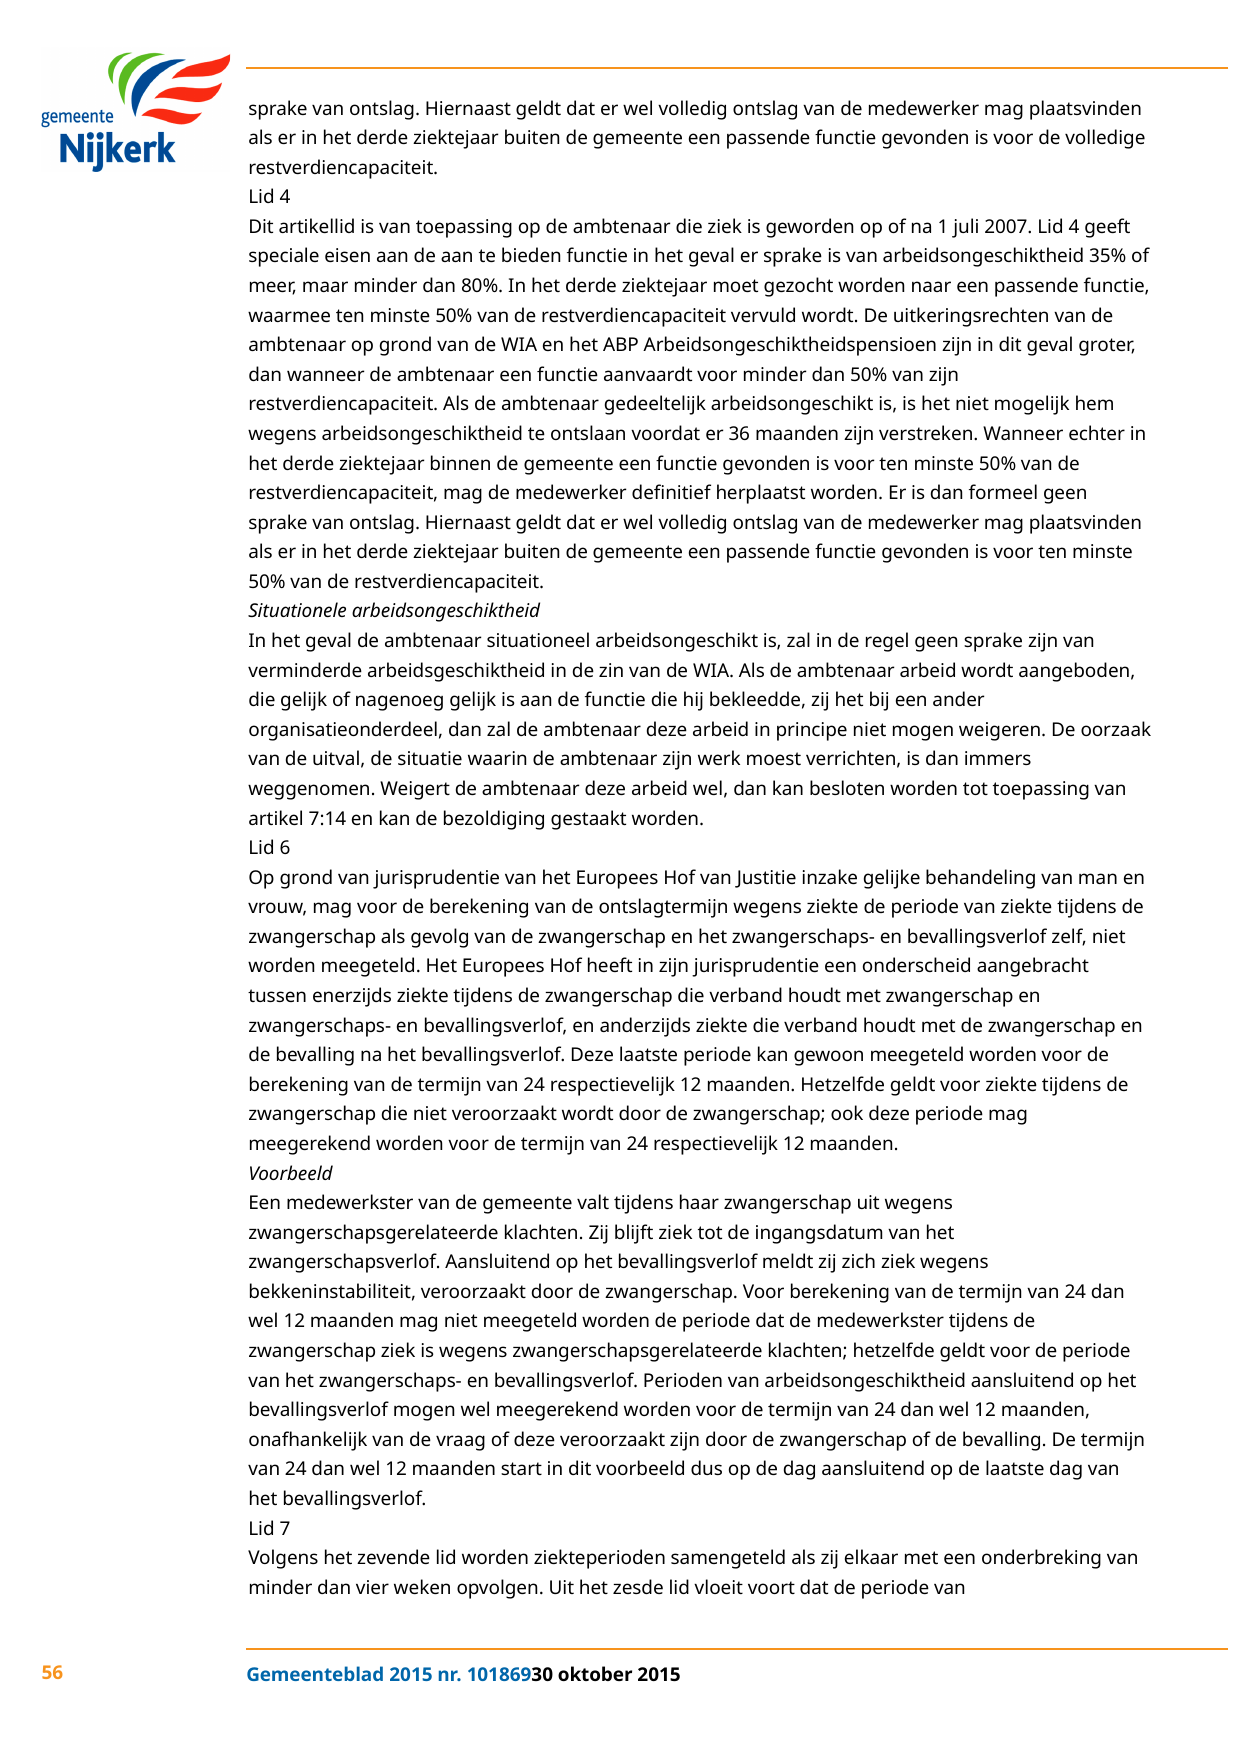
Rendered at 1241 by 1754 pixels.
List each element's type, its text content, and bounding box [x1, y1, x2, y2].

text Volgens het zevende lid worden ziekteperioden samengeteld als zij elkaar met een onderbreking van minder dan vier weken opvolgen. Uit het zesde lid vloeit voort dat de periode van [248, 1544, 1152, 1600]
text In het geval de ambtenaar situationeel arbeidsongeschikt is, zal in de regel geen sprake zijn van verminderde arbeidsgeschiktheid in de zin van de WIA. Als de ambtenaar arbeid wordt aangeboden, die gelijk of nagenoeg gelijk is aan de functie die hij bekleedde, zij het bij een ander organisatieonderdeel, dan zal de ambtenaar deze arbeid in principe niet mogen weigeren. De oorzaak van de uitval, de situatie waarin de ambtenaar zijn werk moest verrichten, is dan immers weggenomen. Weigert de ambtenaar deze arbeid wel, dan kan besloten worden tot toepassing van artikel 7:14 en kan de bezoldiging gestaakt worden. [248, 627, 1152, 831]
text Lid 4 [248, 183, 1152, 209]
text Een medewerkster van de gemeente valt tijdens haar zwangerschap uit wegens zwangerschapsgerelateerde klachten. Zij blijft ziek tot de ingangsdatum van het zwangerschapsverlof. Aansluitend op het bevallingsverlof meldt zij zich ziek wegens bekkeninstabiliteit, veroorzaakt door de zwangerschap. Voor berekening van de termijn van 24 dan wel 12 maanden mag niet meegeteld worden de periode dat de medewerkster tijdens de zwangerschap ziek is wegens zwangerschapsgerelateerde klachten; hetzelfde geldt voor de periode van het zwangerschaps- en bevallingsverlof. Perioden van arbeidsongeschiktheid aansluitend op het bevallingsverlof mogen wel meegerekend worden voor de termijn van 24 dan wel 12 maanden, onafhankelijk van de vraag of deze veroorzaakt zijn door de zwangerschap of de bevalling. De termijn van 24 dan wel 12 maanden start in dit voorbeeld dus op de dag aansluitend op de laatste dag van het bevallingsverlof. [248, 1189, 1152, 1511]
text Situationele arbeidsongeschiktheid [248, 598, 1152, 623]
picture [41, 47, 231, 172]
text Op grond van jurisprudentie van het Europees Hof van Justitie inzake gelijke behandeling van man en vrouw, mag voor de berekening van de ontslagtermijn wegens ziekte de periode van ziekte tijdens de zwangerschap als gevolg van de zwangerschap en het zwangerschaps- en bevallingsverlof zelf, niet worden meegeteld. Het Europees Hof heeft in zijn jurisprudentie een onderscheid aangebracht tussen enerzijds ziekte tijdens de zwangerschap die verband houdt met zwangerschap en zwangerschaps- en bevallingsverlof, en anderzijds ziekte die verband houdt met de zwangerschap en de bevalling na het bevallingsverlof. Deze laatste periode kan gewoon meegeteld worden voor de berekening van de termijn van 24 respectievelijk 12 maanden. Hetzelfde geldt voor ziekte tijdens de zwangerschap die niet veroorzaakt wordt door de zwangerschap; ook deze periode mag meegerekend worden voor de termijn van 24 respectievelijk 12 maanden. [248, 864, 1152, 1156]
text Voorbeeld [248, 1160, 1152, 1186]
text Lid 7 [248, 1515, 1152, 1541]
text Lid 6 [248, 834, 1152, 860]
text sprake van ontslag. Hiernaast geldt dat er wel volledig ontslag van de medewerker mag plaatsvinden als er in het derde ziektejaar buiten de gemeente een passende functie gevonden is voor de volledige restverdiencapaciteit. [248, 95, 1152, 180]
text Dit artikellid is van toepassing op de ambtenaar die ziek is geworden op of na 1 juli 2007. Lid 4 geeft speciale eisen aan de aan te bieden functie in het geval er sprake is van arbeidsongeschiktheid 35% of meer, maar minder dan 80%. In het derde ziektejaar moet gezocht worden naar een passende functie, waarmee ten minste 50% van de restverdiencapaciteit vervuld wordt. De uitkeringsrechten van de ambtenaar op grond van de WIA en het ABP Arbeidsongeschiktheidspensioen zijn in dit geval groter, dan wanneer de ambtenaar een functie aanvaardt voor minder dan 50% van zijn restverdiencapaciteit. Als de ambtenaar gedeeltelijk arbeidsongeschikt is, is het niet mogelijk hem wegens arbeidsongeschiktheid te ontslaan voordat er 36 maanden zijn verstreken. Wanneer echter in het derde ziektejaar binnen de gemeente een functie gevonden is voor ten minste 50% van de restverdiencapaciteit, mag de medewerker definitief herplaatst worden. Er is dan formeel geen sprake van ontslag. Hiernaast geldt dat er wel volledig ontslag van de medewerker mag plaatsvinden als er in het derde ziektejaar buiten de gemeente een passende functie gevonden is voor ten minste 50% van de restverdiencapaciteit. [248, 213, 1152, 594]
